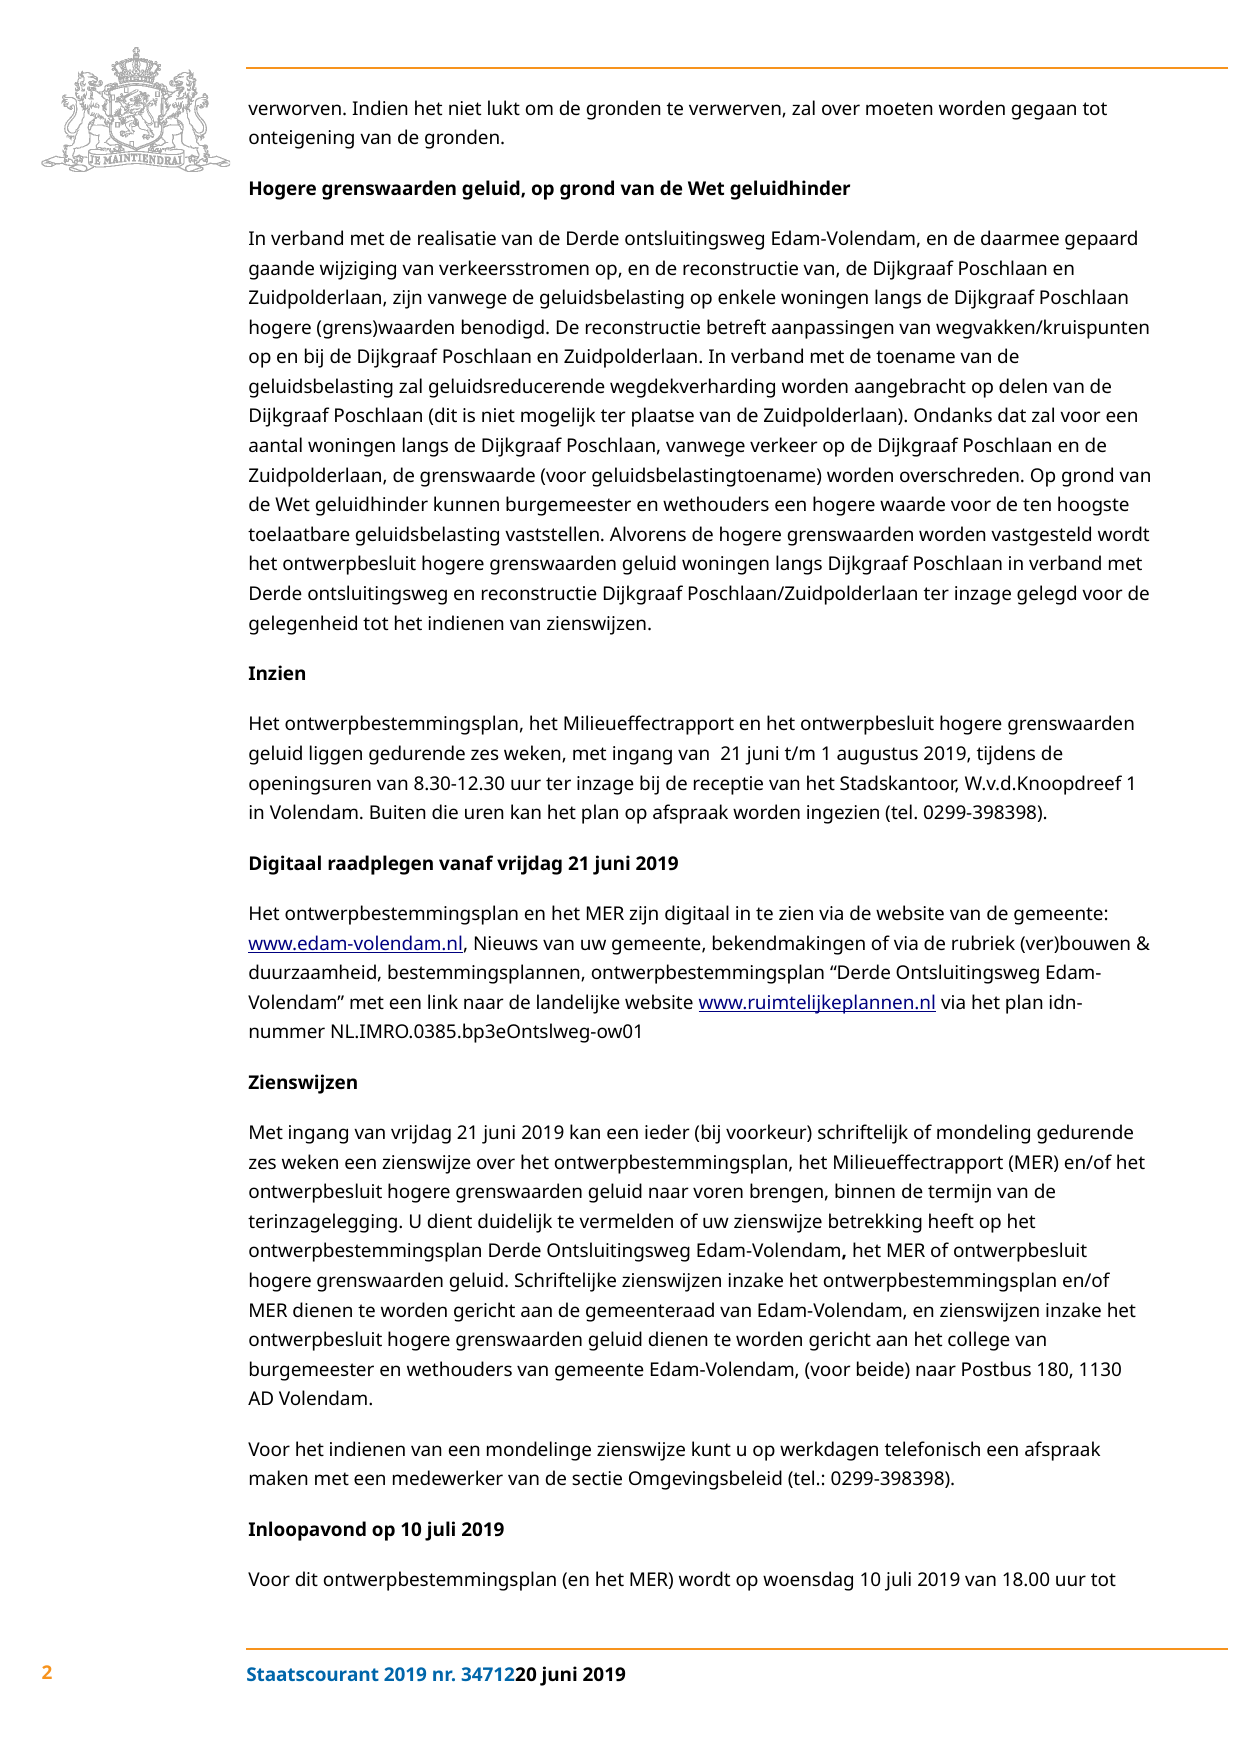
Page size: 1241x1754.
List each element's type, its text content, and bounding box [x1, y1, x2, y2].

text Voor het indienen van een mondelinge zienswijze kunt u op werkdagen telefonisch een afspraak maken met een medewerker van de sectie Omgevingsbeleid (tel.: 0299-398398). [248, 1436, 1152, 1491]
text Met ingang van vrijdag 21 juni 2019 kan een ieder (bij voorkeur) schriftelijk of mondeling gedurende zes weken een zienswijze over het ontwerpbestemmingsplan, het Milieueffectrapport (MER) en/of het ontwerpbesluit hogere grenswaarden geluid naar voren brengen, binnen de termijn van de terinzagelegging. U dient duidelijk te vermelden of uw zienswijze betrekking heeft op het ontwerpbestemmingsplan Derde Ontsluitingsweg Edam-Volendam, het MER of ontwerpbesluit hogere grenswaarden geluid. Schriftelijke zienswijzen inzake het ontwerpbestemmingsplan en/of MER dienen te worden gericht aan de gemeenteraad van Edam-Volendam, en zienswijzen inzake het ontwerpbesluit hogere grenswaarden geluid dienen te worden gericht aan het college van burgemeester en wethouders van gemeente Edam-Volendam, (voor beide) naar Postbus 180, 1130 AD Volendam. [248, 1119, 1152, 1411]
text In verband met de realisatie van de Derde ontsluitingsweg Edam-Volendam, en de daarmee gepaard gaande wijziging van verkeersstromen op, en de reconstructie van, de Dijkgraaf Poschlaan en Zuidpolderlaan, zijn vanwege de geluidsbelasting op enkele woningen langs de Dijkgraaf Poschlaan hogere (grens)waarden benodigd. De reconstructie betreft aanpassingen van wegvakken/kruispunten op en bij de Dijkgraaf Poschlaan en Zuidpolderlaan. In verband met de toename van de geluidsbelasting zal geluidsreducerende wegdekverharding worden aangebracht op delen van de Dijkgraaf Poschlaan (dit is niet mogelijk ter plaatse van de Zuidpolderlaan). Ondanks dat zal voor een aantal woningen langs de Dijkgraaf Poschlaan, vanwege verkeer op de Dijkgraaf Poschlaan en de Zuidpolderlaan, de grenswaarde (voor geluidsbelastingtoename) worden overschreden. Op grond van de Wet geluidhinder kunnen burgemeester en wethouders een hogere waarde voor de ten hoogste toelaatbare geluidsbelasting vaststellen. Alvorens de hogere grenswaarden worden vastgesteld wordt het ontwerpbesluit hogere grenswaarden geluid woningen langs Dijkgraaf Poschlaan in verband met Derde ontsluitingsweg en reconstructie Dijkgraaf Poschlaan/Zuidpolderlaan ter inzage gelegd voor de gelegenheid tot het indienen van zienswijzen. [248, 225, 1152, 636]
text Voor dit ontwerpbestemmingsplan (en het MER) wordt op woensdag 10 juli 2019 van 18.00 uur tot [248, 1566, 1152, 1592]
picture [41, 47, 231, 172]
text Zienswijzen [248, 1069, 1152, 1095]
text Het ontwerpbestemmingsplan en het MER zijn digitaal in te zien via de website van de gemeente: www.edam-volendam.nl, Nieuws van uw gemeente, bekendmakingen of via de rubriek (ver)bouwen & duurzaamheid, bestemmingsplannen, ontwerpbestemmingsplan “Derde Ontsluitingsweg Edam-Volendam” met een link naar de landelijke website www.ruimtelijkeplannen.nl via het plan idn-nummer NL.IMRO.0385.bp3eOntslweg-ow01 [248, 900, 1152, 1044]
text verworven. Indien het niet lukt om de gronden te verwerven, zal over moeten worden gegaan tot onteigening van de gronden. [248, 95, 1152, 150]
text Het ontwerpbestemmingsplan, het Milieueffectrapport en het ontwerpbesluit hogere grenswaarden geluid liggen gedurende zes weken, met ingang van 21 juni t/m 1 augustus 2019, tijdens de openingsuren van 8.30-12.30 uur ter inzage bij de receptie van het Stadskantoor, W.v.d.Knoopdreef 1 in Volendam. Buiten die uren kan het plan op afspraak worden ingezien (tel. 0299-398398). [248, 711, 1152, 825]
text Digitaal raadplegen vanaf vrijdag 21 juni 2019 [248, 850, 1152, 876]
text Inzien [248, 660, 1152, 686]
text Inloopavond op 10 juli 2019 [248, 1516, 1152, 1542]
text Hogere grenswaarden geluid, op grond van de Wet geluidhinder [248, 175, 1152, 201]
